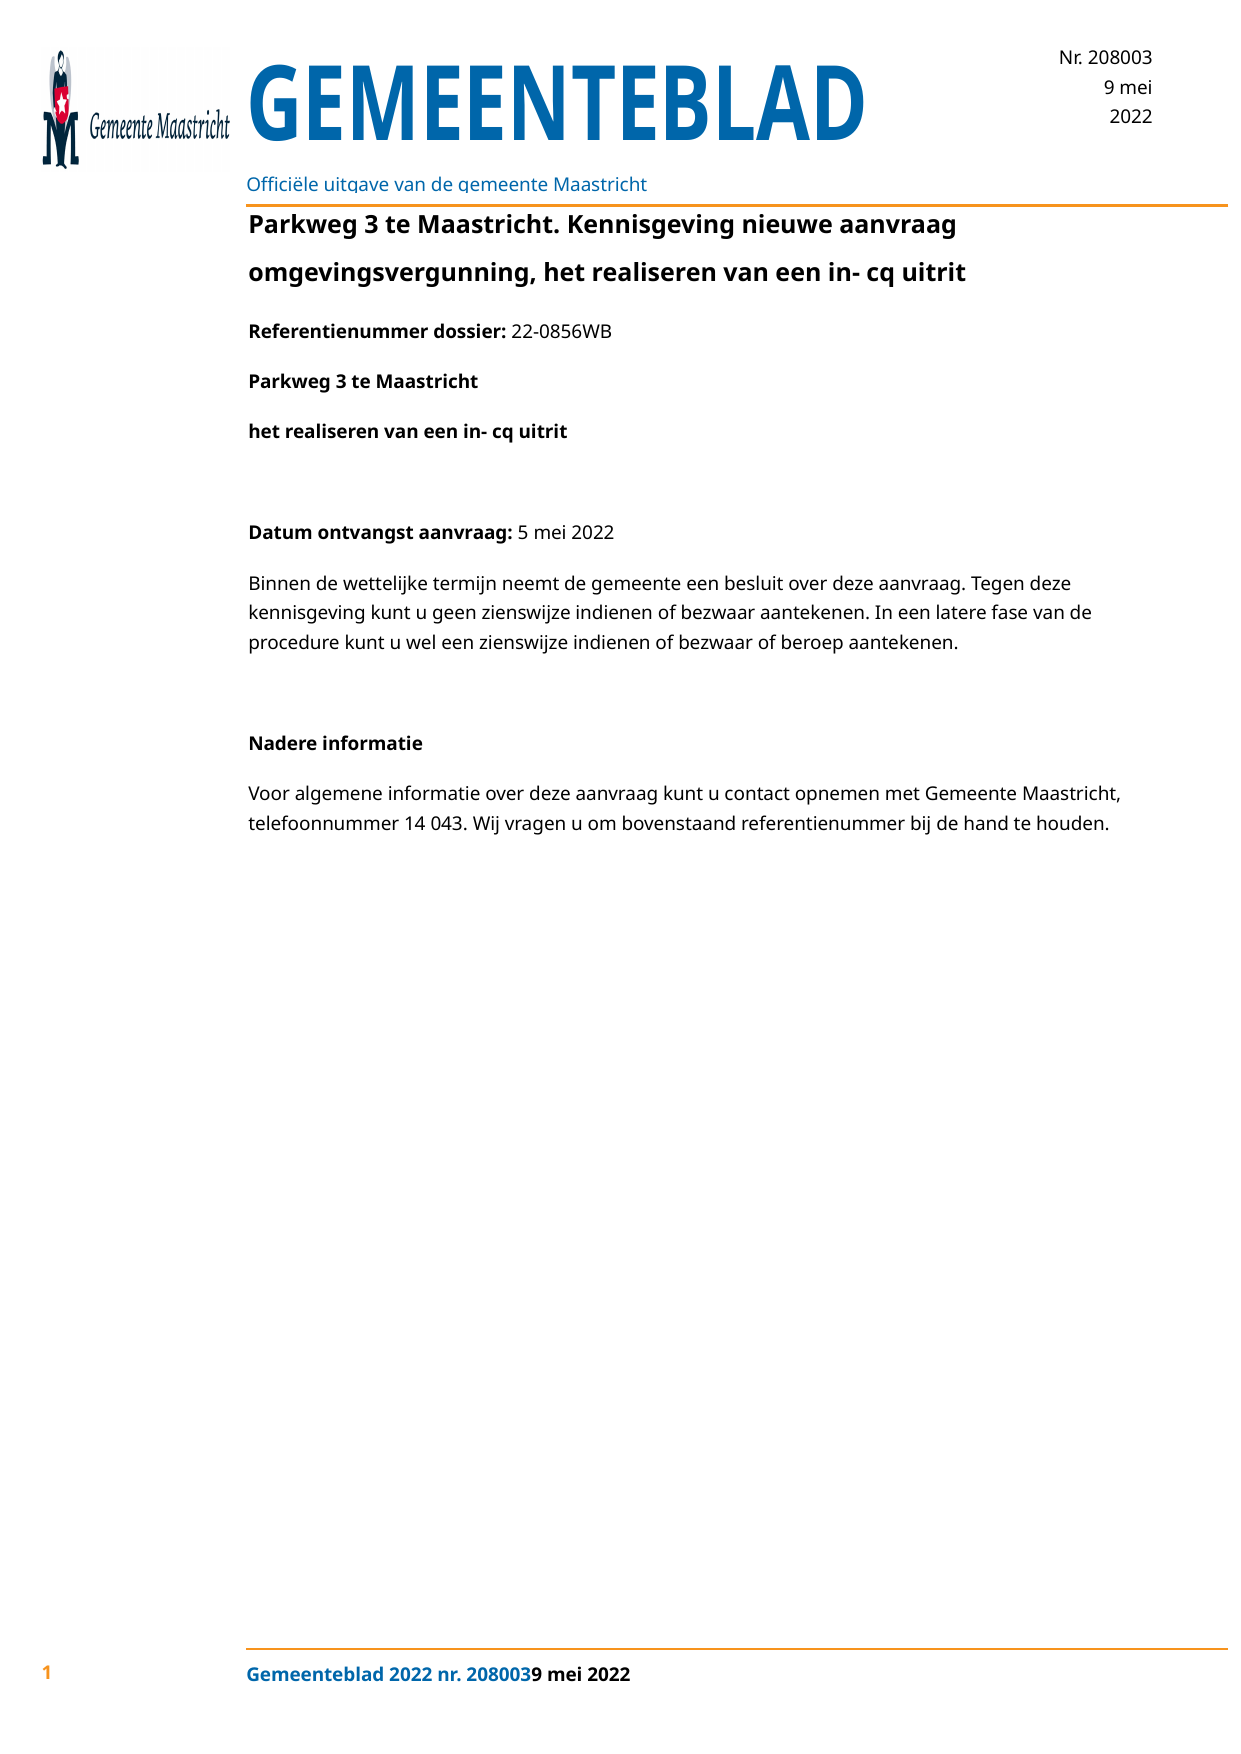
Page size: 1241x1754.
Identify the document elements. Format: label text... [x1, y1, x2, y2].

text Datum ontvangst aanvraag: 5 mei 2022 [248, 519, 1152, 545]
text Binnen de wettelijke termijn neemt de gemeente een besluit over deze aanvraag. Tegen deze kennisgeving kunt u geen zienswijze indienen of bezwaar aantekenen. In een latere fase van de procedure kunt u wel een zienswijze indienen of bezwaar of beroep aantekenen. [248, 570, 1152, 655]
picture [41, 47, 231, 172]
text Referentienummer dossier: 22-0856WB [248, 318, 1152, 344]
text Parkweg 3 te Maastricht. Kennisgeving nieuwe aanvraag omgevingsvergunning, het realiseren van een in- cq uitrit [248, 207, 1152, 288]
text het realiseren van een in- cq uitrit [248, 419, 1152, 444]
text Voor algemene informatie over deze aanvraag kunt u contact opnemen met Gemeente Maastricht, telefoonnummer 14 043. Wij vragen u om bovenstaand referentienummer bij de hand te houden. [248, 780, 1152, 836]
text Nadere informatie [248, 730, 1152, 756]
text Parkweg 3 te Maastricht [248, 368, 1152, 394]
